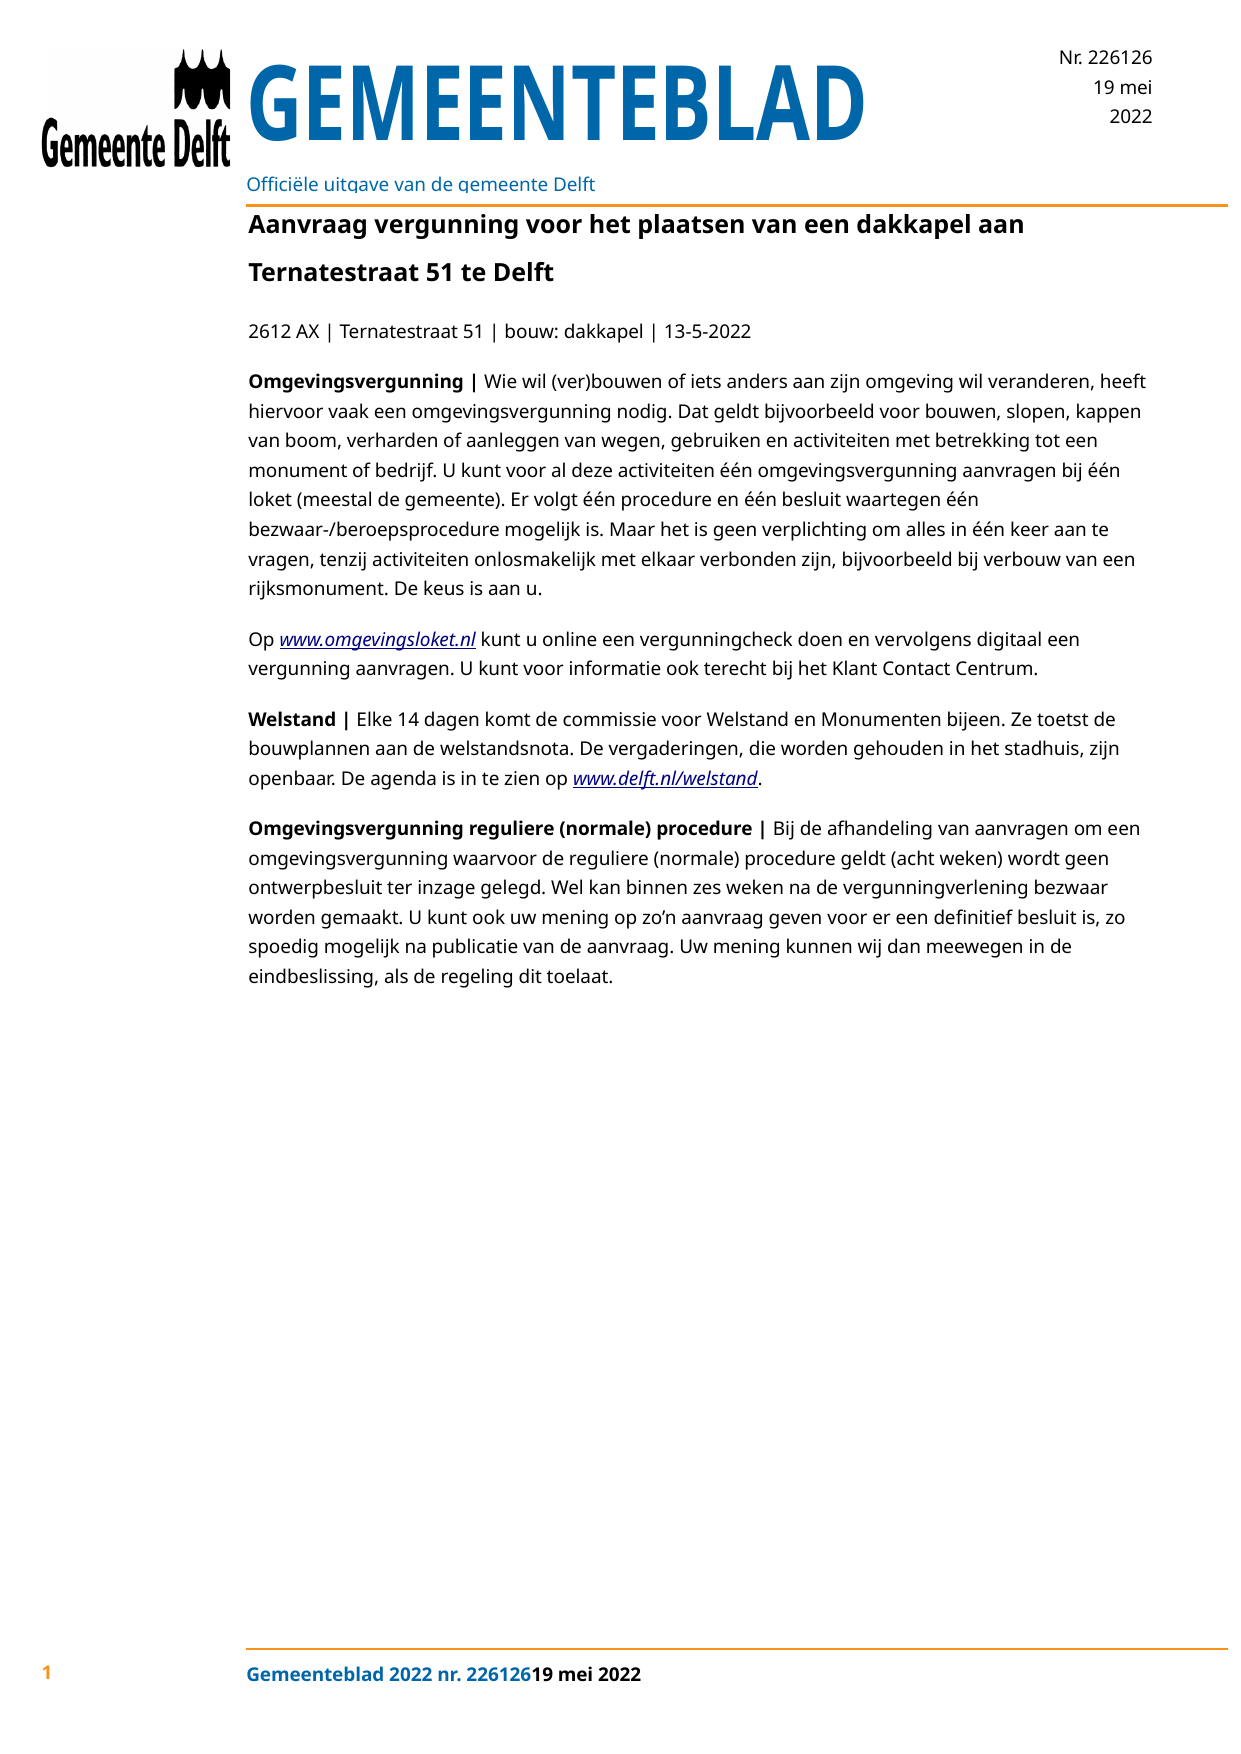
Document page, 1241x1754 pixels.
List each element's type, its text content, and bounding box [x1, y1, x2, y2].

text Welstand | Elke 14 dagen komt de commissie voor Welstand en Monumenten bijeen. Ze toetst de bouwplannen aan de welstandsnota. De vergaderingen, die worden gehouden in het stadhuis, zijn openbaar. De agenda is in te zien op www.delft.nl/welstand. [248, 706, 1152, 791]
text 2612 AX | Ternatestraat 51 | bouw: dakkapel | 13-5-2022 [248, 318, 1152, 344]
text Aanvraag vergunning voor het plaatsen van een dakkapel aan Ternatestraat 51 te Delft [248, 207, 1152, 288]
text Omgevingsvergunning reguliere (normale) procedure | Bij de afhandeling van aanvragen om een omgevingsvergunning waarvoor de reguliere (normale) procedure geldt (acht weken) wordt geen ontwerpbesluit ter inzage gelegd. Wel kan binnen zes weken na de vergunningverlening bezwaar worden gemaakt. U kunt ook uw mening op zo’n aanvraag geven voor er een definitief besluit is, zo spoedig mogelijk na publicatie van de aanvraag. Uw mening kunnen wij dan meewegen in de eindbeslissing, als de regeling dit toelaat. [248, 815, 1152, 989]
picture [41, 47, 231, 172]
text Omgevingsvergunning | Wie wil (ver)bouwen of iets anders aan zijn omgeving wil veranderen, heeft hiervoor vaak een omgevingsvergunning nodig. Dat geldt bijvoorbeeld voor bouwen, slopen, kappen van boom, verharden of aanleggen van wegen, gebruiken en activiteiten met betrekking tot een monument of bedrijf. U kunt voor al deze activiteiten één omgevingsvergunning aanvragen bij één loket (meestal de gemeente). Er volgt één procedure en één besluit waartegen één bezwaar-/beroepsprocedure mogelijk is. Maar het is geen verplichting om alles in één keer aan te vragen, tenzij activiteiten onlosmakelijk met elkaar verbonden zijn, bijvoorbeeld bij verbouw van een rijksmonument. De keus is aan u. [248, 368, 1152, 601]
text Op www.omgevingsloket.nl kunt u online een vergunningcheck doen en vervolgens digitaal een vergunning aanvragen. U kunt voor informatie ook terecht bij het Klant Contact Centrum. [248, 626, 1152, 681]
